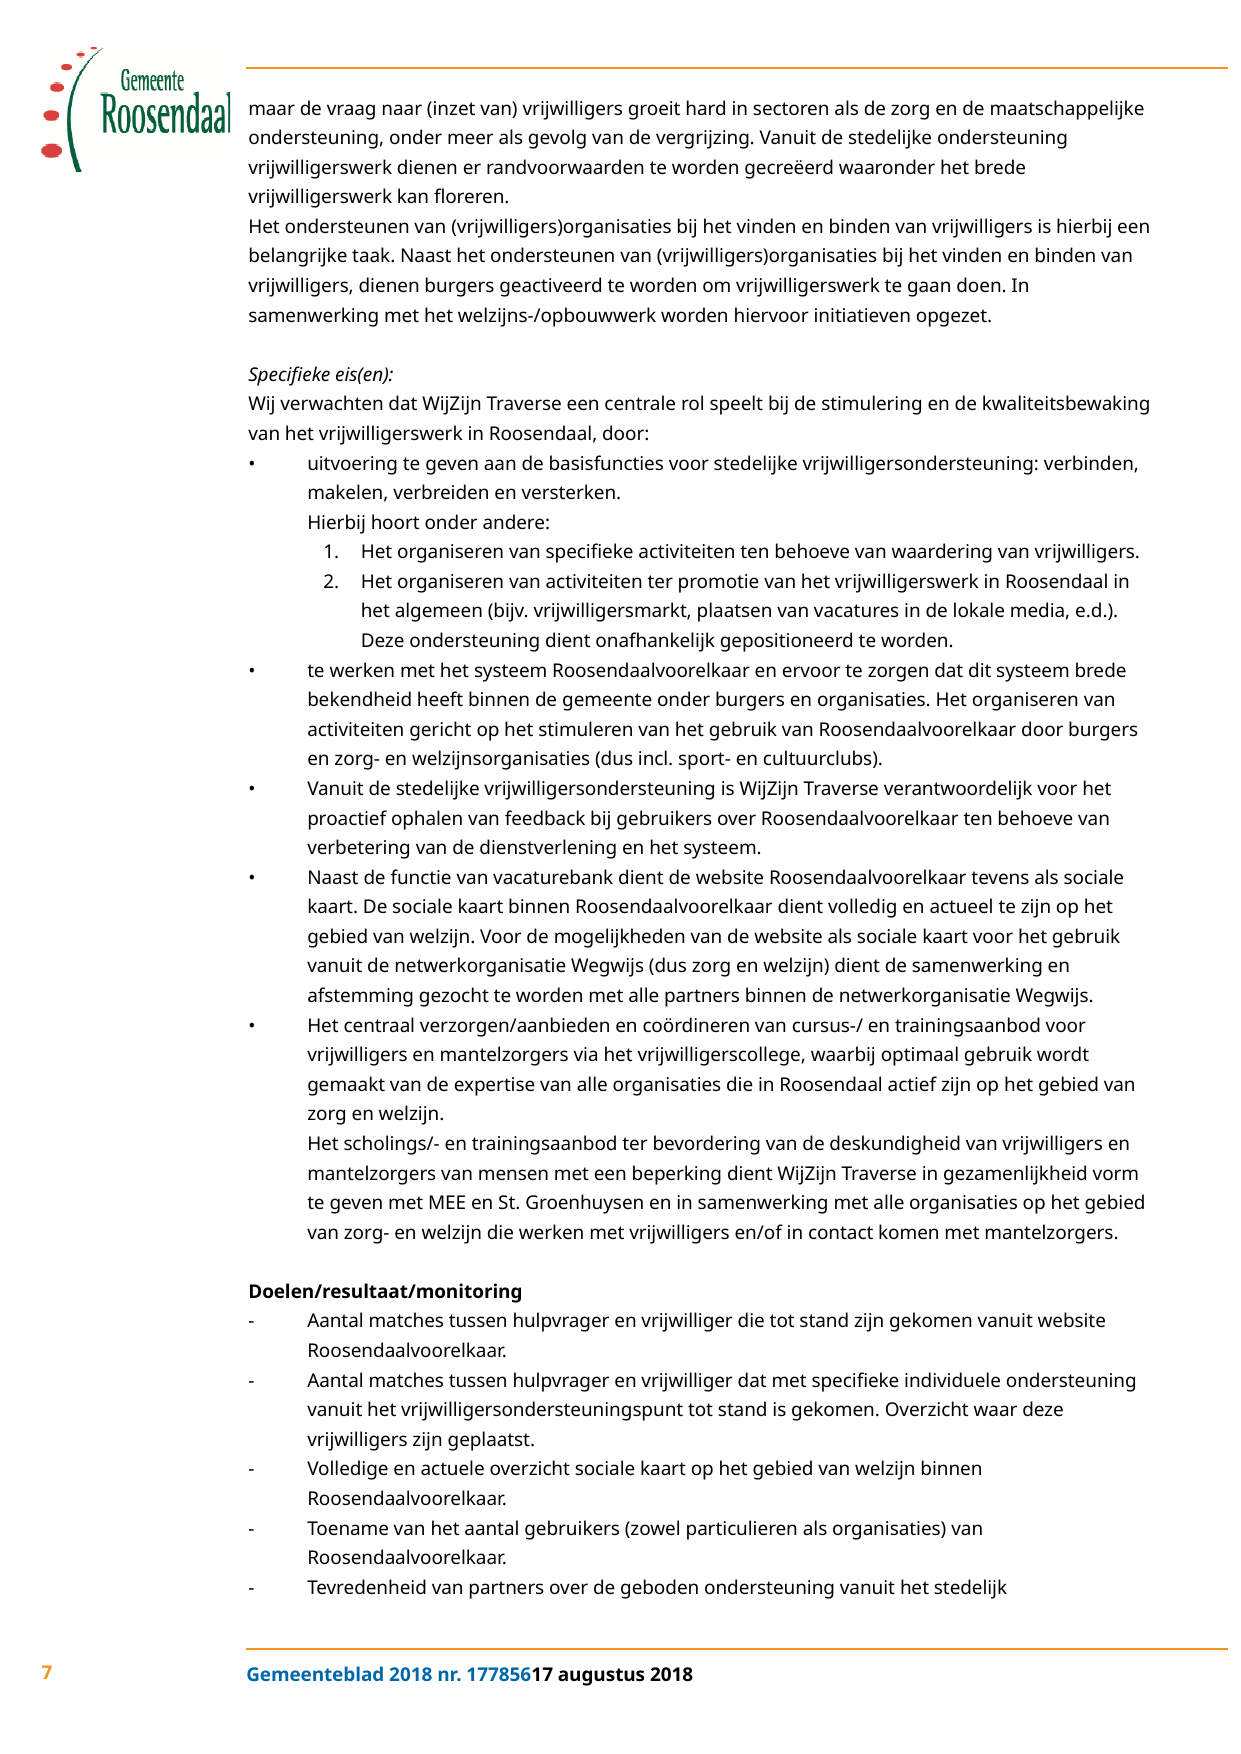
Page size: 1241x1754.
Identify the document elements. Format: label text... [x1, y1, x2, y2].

text Wij verwachten dat WijZijn Traverse een centrale rol speelt bij de stimulering en de kwaliteitsbewaking van het vrijwilligerswerk in Roosendaal, door: [248, 391, 1152, 446]
list te werken met het systeem Roosendaalvoorelkaar en ervoor te zorgen dat dit systeem brede bekendheid heeft binnen de gemeente onder burgers en organisaties. Het organiseren van activiteiten gericht op het stimuleren van het gebruik van Roosendaalvoorelkaar door burgers en zorg- en welzijnsorganisaties (dus incl. sport- en cultuurclubs). [248, 657, 1152, 771]
list Het organiseren van specifieke activiteiten ten behoeve van waardering van vrijwilligers. [323, 538, 1152, 564]
list uitvoering te geven aan de basisfuncties voor stedelijke vrijwilligersondersteuning: verbinden, makelen, verbreiden en versterken. [248, 450, 1152, 505]
list Het organiseren van activiteiten ter promotie van het vrijwilligerswerk in Roosendaal in het algemeen (bijv. vrijwilligersmarkt, plaatsen van vacatures in de lokale media, e.d.). [323, 568, 1152, 623]
list Deze ondersteuning dient onafhankelijk gepositioneerd te worden. [323, 627, 1152, 653]
text Het ondersteunen van (vrijwilligers)organisaties bij het vinden en binden van vrijwilligers is hierbij een belangrijke taak. Naast het ondersteunen van (vrijwilligers)organisaties bij het vinden en binden van vrijwilligers, dienen burgers geactiveerd te worden om vrijwilligerswerk te gaan doen. In samenwerking met het welzijns-/opbouwwerk worden hiervoor initiatieven opgezet. [248, 213, 1152, 328]
picture [41, 47, 231, 172]
list Naast de functie van vacaturebank dient de website Roosendaalvoorelkaar tevens als sociale kaart. De sociale kaart binnen Roosendaalvoorelkaar dient volledig en actueel te zijn op het gebied van welzijn. Voor de mogelijkheden van de website als sociale kaart voor het gebruik vanuit de netwerkorganisatie Wegwijs (dus zorg en welzijn) dient de samenwerking en afstemming gezocht te worden met alle partners binnen de netwerkorganisatie Wegwijs. [248, 864, 1152, 1008]
list Volledige en actuele overzicht sociale kaart op het gebied van welzijn binnen Roosendaalvoorelkaar. [248, 1456, 1152, 1511]
list Het scholings/- en trainingsaanbod ter bevordering van de deskundigheid van vrijwilligers en mantelzorgers van mensen met een beperking dient WijZijn Traverse in gezamenlijkheid vorm te geven met MEE en St. Groenhuysen en in samenwerking met alle organisaties op het gebied van zorg- en welzijn die werken met vrijwilligers en/of in contact komen met mantelzorgers. [248, 1130, 1152, 1245]
text Doelen/resultaat/monitoring [248, 1278, 1152, 1304]
list Tevredenheid van partners over de geboden ondersteuning vanuit het stedelijk [248, 1574, 1152, 1600]
list Het centraal verzorgen/aanbieden en coördineren van cursus-/ en trainingsaanbod voor vrijwilligers en mantelzorgers via het vrijwilligerscollege, waarbij optimaal gebruik wordt gemaakt van de expertise van alle organisaties die in Roosendaal actief zijn op het gebied van zorg en welzijn. [248, 1012, 1152, 1126]
text Specifieke eis(en): [248, 361, 1152, 387]
list Aantal matches tussen hulpvrager en vrijwilliger die tot stand zijn gekomen vanuit website Roosendaalvoorelkaar. [248, 1308, 1152, 1363]
list Toename van het aantal gebruikers (zowel particulieren als organisaties) van Roosendaalvoorelkaar. [248, 1515, 1152, 1570]
list Aantal matches tussen hulpvrager en vrijwilliger dat met specifieke individuele ondersteuning vanuit het vrijwilligersondersteuningspunt tot stand is gekomen. Overzicht waar deze vrijwilligers zijn geplaatst. [248, 1367, 1152, 1452]
text maar de vraag naar (inzet van) vrijwilligers groeit hard in sectoren als de zorg en de maatschappelijke ondersteuning, onder meer als gevolg van de vergrijzing. Vanuit de stedelijke ondersteuning vrijwilligerswerk dienen er randvoorwaarden te worden gecreëerd waaronder het brede vrijwilligerswerk kan floreren. [248, 95, 1152, 209]
list Hierbij hoort onder andere: [248, 509, 1152, 535]
list Vanuit de stedelijke vrijwilligersondersteuning is WijZijn Traverse verantwoordelijk voor het proactief ophalen van feedback bij gebruikers over Roosendaalvoorelkaar ten behoeve van verbetering van de dienstverlening en het systeem. [248, 775, 1152, 860]
